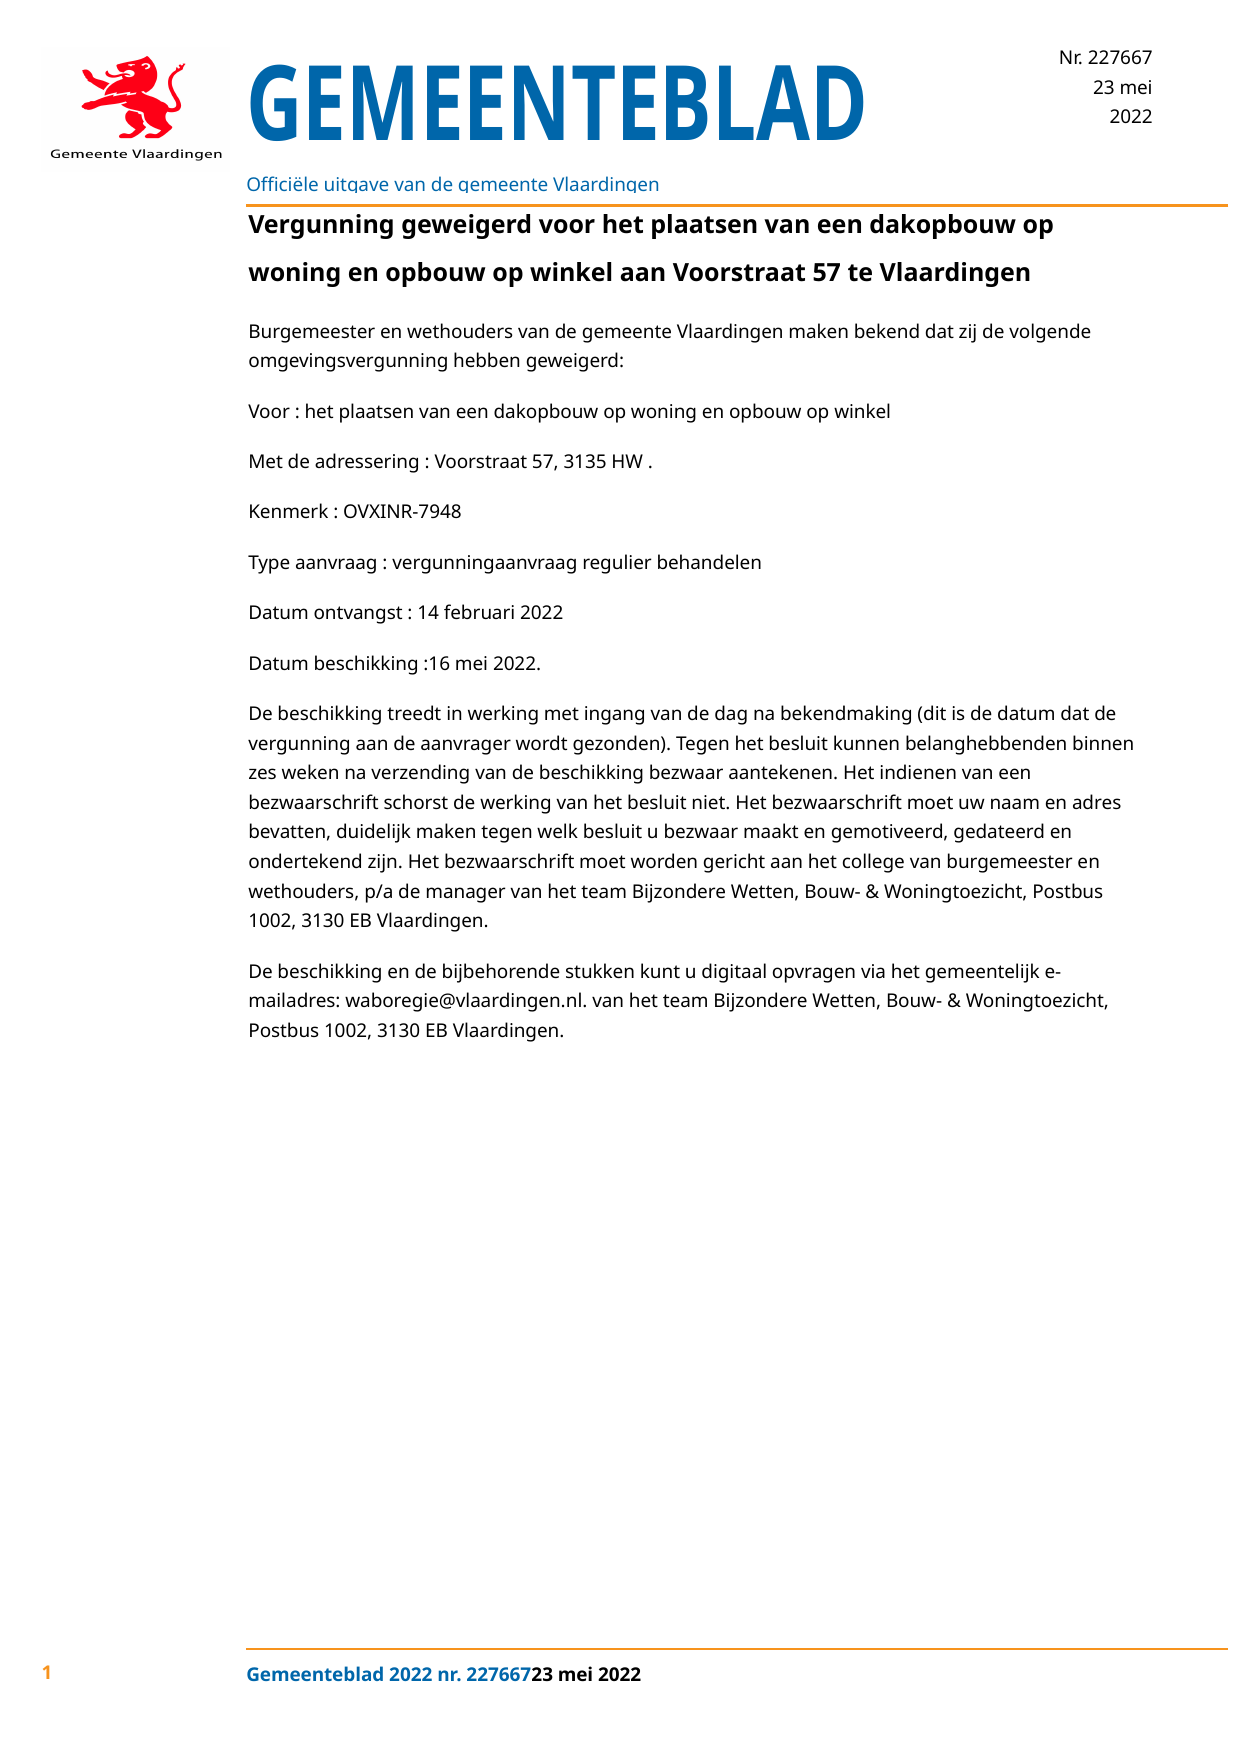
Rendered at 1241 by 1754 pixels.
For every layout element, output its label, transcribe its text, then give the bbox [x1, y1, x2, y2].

picture [41, 47, 231, 172]
text De beschikking treedt in werking met ingang van de dag na bekendmaking (dit is de datum dat de vergunning aan de aanvrager wordt gezonden). Tegen het besluit kunnen belanghebbenden binnen zes weken na verzending van de beschikking bezwaar aantekenen. Het indienen van een bezwaarschrift schorst de werking van het besluit niet. Het bezwaarschrift moet uw naam en adres bevatten, duidelijk maken tegen welk besluit u bezwaar maakt en gemotiveerd, gedateerd en ondertekend zijn. Het bezwaarschrift moet worden gericht aan het college van burgemeester en wethouders, p/a de manager van het team Bijzondere Wetten, Bouw- & Woningtoezicht, Postbus 1002, 3130 EB Vlaardingen. [248, 700, 1152, 933]
text Met de adressering : Voorstraat 57, 3135 HW . [248, 448, 1152, 474]
text Datum beschikking :16 mei 2022. [248, 650, 1152, 676]
text Datum ontvangst : 14 februari 2022 [248, 599, 1152, 625]
text Burgemeester en wethouders van de gemeente Vlaardingen maken bekend dat zij de volgende omgevingsvergunning hebben geweigerd: [248, 318, 1152, 373]
text Vergunning geweigerd voor het plaatsen van een dakopbouw op woning en opbouw op winkel aan Voorstraat 57 te Vlaardingen [248, 207, 1152, 288]
text Kenmerk : OVXINR-7948 [248, 499, 1152, 524]
text De beschikking en de bijbehorende stukken kunt u digitaal opvragen via het gemeentelijk e-mailadres: waboregie@vlaardingen.nl. van het team Bijzondere Wetten, Bouw- & Woningtoezicht, Postbus 1002, 3130 EB Vlaardingen. [248, 958, 1152, 1043]
text Voor : het plaatsen van een dakopbouw op woning en opbouw op winkel [248, 398, 1152, 424]
text Type aanvraag : vergunningaanvraag regulier behandelen [248, 549, 1152, 575]
